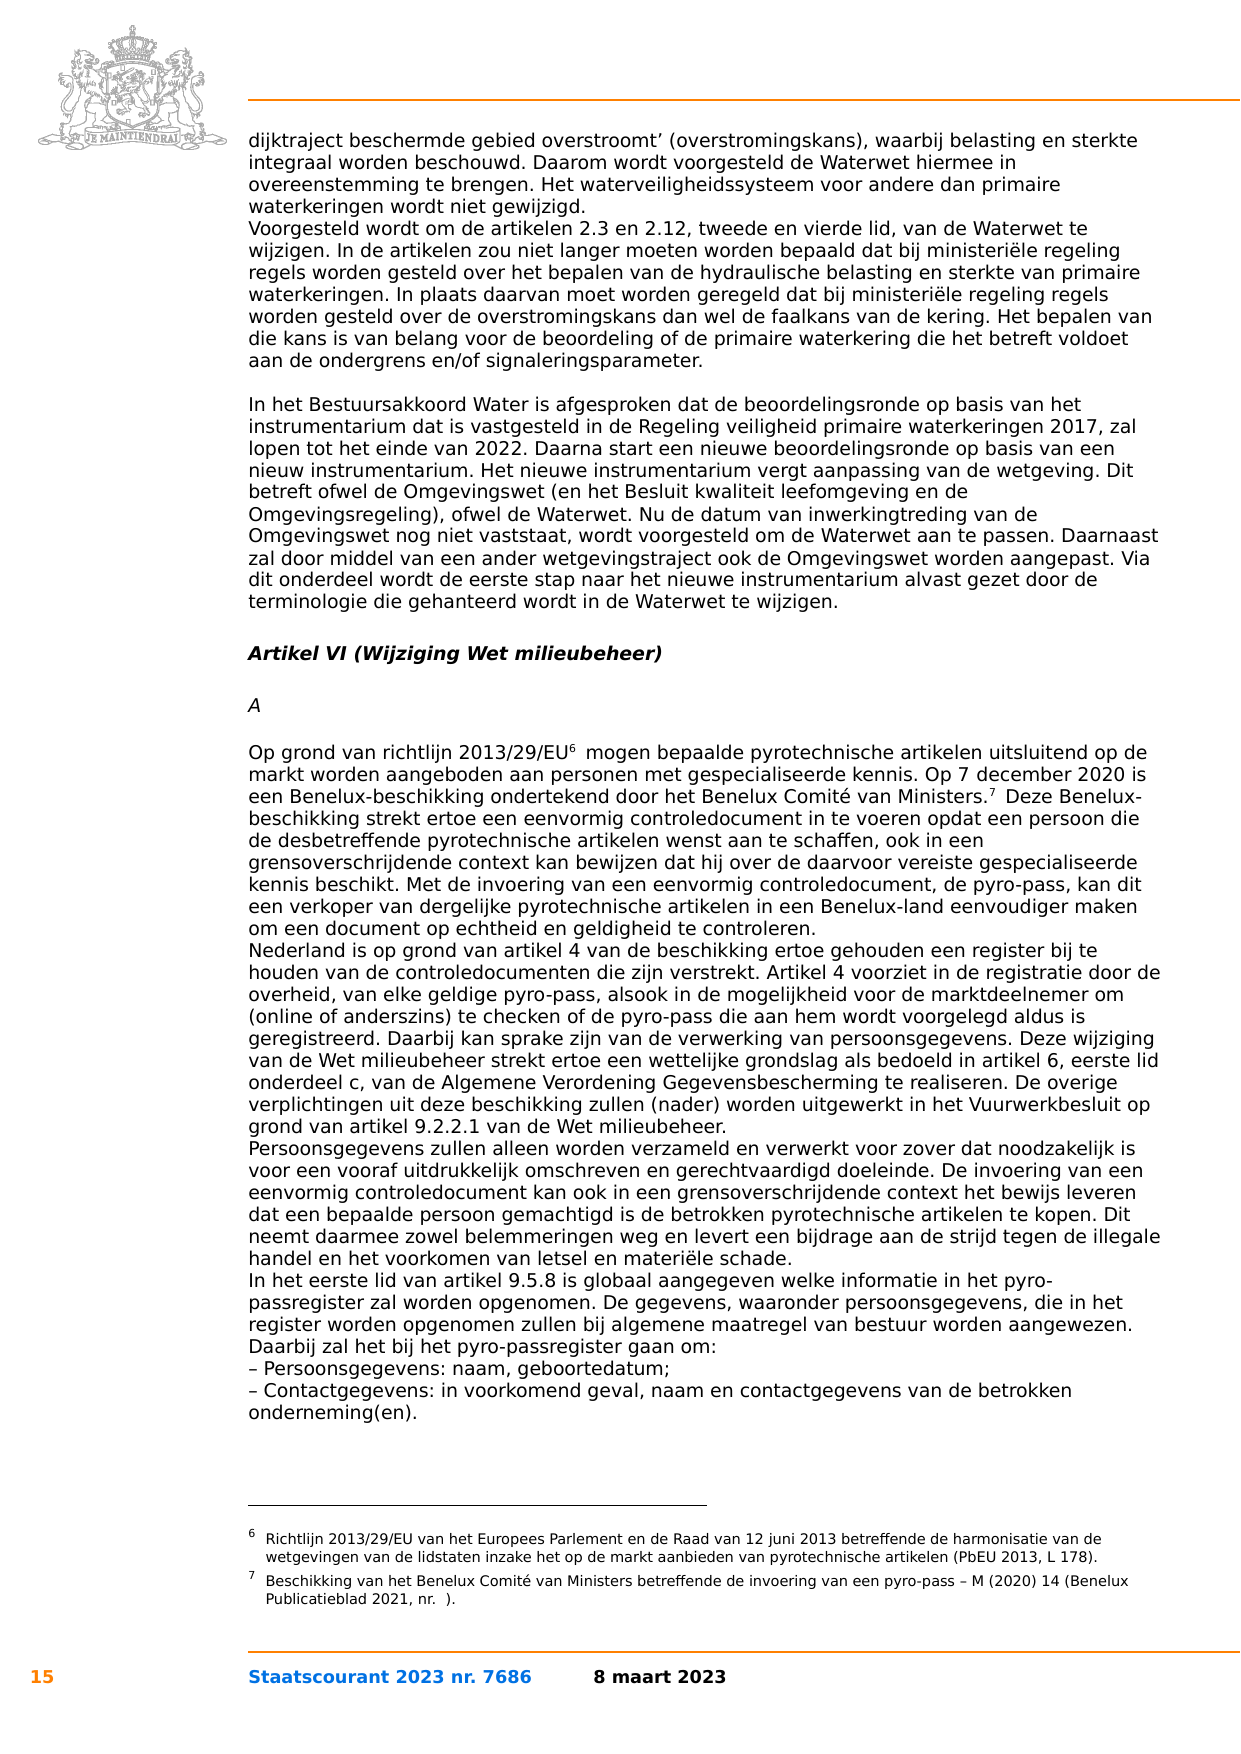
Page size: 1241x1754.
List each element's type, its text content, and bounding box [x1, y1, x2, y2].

subtitle Artikel VI (Wijziging Wet milieubeheer) [248, 643, 1163, 665]
text – Contactgegevens: in voorkomend geval, naam en contactgegevens van de betrokken onderneming(en). [248, 1380, 1163, 1424]
text Beschikking van het Benelux Comité van Ministers betreffende de invoering van een pyro-pass – M (2020) 14 (Benelux Publicatieblad 2021, nr. ). [248, 1569, 1163, 1608]
picture [38, 25, 227, 150]
text In het Bestuursakkoord Water is afgesproken dat de beoordelingsronde op basis van het instrumentarium dat is vastgesteld in de Regeling veiligheid primaire waterkeringen 2017, zal lopen tot het einde van 2022. Daarna start een nieuwe beoordelingsronde op basis van een nieuw instrumentarium. Het nieuwe instrumentarium vergt aanpassing van de wetgeving. Dit betreft ofwel de Omgevingswet (en het Besluit kwaliteit leefomgeving en de Omgevingsregeling), ofwel de Waterwet. Nu de datum van inwerkingtreding van de Omgevingswet nog niet vaststaat, wordt voorgesteld om de Waterwet aan te passen. Daarnaast zal door middel van een ander wetgevingstraject ook de Omgevingswet worden aangepast. Via dit onderdeel wordt de eerste stap naar het nieuwe instrumentarium alvast gezet door de terminologie die gehanteerd wordt in de Waterwet te wijzigen. [248, 393, 1163, 613]
text In het eerste lid van artikel 9.5.8 is globaal aangegeven welke informatie in het pyro-passregister zal worden opgenomen. De gegevens, waaronder persoonsgegevens, die in het register worden opgenomen zullen bij algemene maatregel van bestuur worden aangewezen. Daarbij zal het bij het pyro-passregister gaan om: [248, 1270, 1163, 1358]
text Persoonsgegevens zullen alleen worden verzameld en verwerkt voor zover dat noodzakelijk is voor een vooraf uitdrukkelijk omschreven en gerechtvaardigd doeleinde. De invoering van een eenvormig controledocument kan ook in een grensoverschrijdende context het bewijs leveren dat een bepaalde persoon gemachtigd is de betrokken pyrotechnische artikelen te kopen. Dit neemt daarmee zowel belemmeringen weg en levert een bijdrage aan de strijd tegen de illegale handel en het voorkomen van letsel en materiële schade. [248, 1138, 1163, 1270]
text Op grond van richtlijn 2013/29/EU mogen bepaalde pyrotechnische artikelen uitsluitend op de markt worden aangeboden aan personen met gespecialiseerde kennis. Op 7 december 2020 is een Benelux-beschikking ondertekend door het Benelux Comité van Ministers. Deze Benelux-beschikking strekt ertoe een eenvormig controledocument in te voeren opdat een persoon die de desbetreffende pyrotechnische artikelen wenst aan te schaffen, ook in een grensoverschrijdende context kan bewijzen dat hij over de daarvoor vereiste gespecialiseerde kennis beschikt. Met de invoering van een eenvormig controledocument, de pyro-pass, kan dit een verkoper van dergelijke pyrotechnische artikelen in een Benelux-land eenvoudiger maken om een document op echtheid en geldigheid te controleren. [248, 742, 1163, 940]
text Richtlijn 2013/29/EU van het Europees Parlement en de Raad van 12 juni 2013 betreffende de harmonisatie van de wetgevingen van de lidstaten inzake het op de markt aanbieden van pyrotechnische artikelen (PbEU 2013, L 178). [248, 1527, 1163, 1566]
text dijktraject beschermde gebied overstroomt’ (overstromingskans), waarbij belasting en sterkte integraal worden beschouwd. Daarom wordt voorgesteld de Waterwet hiermee in overeenstemming te brengen. Het waterveiligheidssysteem voor andere dan primaire waterkeringen wordt niet gewijzigd. [248, 130, 1163, 218]
text Nederland is op grond van artikel 4 van de beschikking ertoe gehouden een register bij te houden van de controledocumenten die zijn verstrekt. Artikel 4 voorziet in de registratie door de overheid, van elke geldige pyro-pass, alsook in de mogelijkheid voor de marktdeelnemer om (online of anderszins) te checken of de pyro-pass die aan hem wordt voorgelegd aldus is geregistreerd. Daarbij kan sprake zijn van de verwerking van persoonsgegevens. Deze wijziging van de Wet milieubeheer strekt ertoe een wettelijke grondslag als bedoeld in artikel 6, eerste lid onderdeel c, van de Algemene Verordening Gegevensbescherming te realiseren. De overige verplichtingen uit deze beschikking zullen (nader) worden uitgewerkt in het Vuurwerkbesluit op grond van artikel 9.2.2.1 van de Wet milieubeheer. [248, 940, 1163, 1138]
subtitle A [248, 695, 1163, 717]
text – Persoonsgegevens: naam, geboortedatum; [248, 1358, 1163, 1380]
text Voorgesteld wordt om de artikelen 2.3 en 2.12, tweede en vierde lid, van de Waterwet te wijzigen. In de artikelen zou niet langer moeten worden bepaald dat bij ministeriële regeling regels worden gesteld over het bepalen van de hydraulische belasting en sterkte van primaire waterkeringen. In plaats daarvan moet worden geregeld dat bij ministeriële regeling regels worden gesteld over de overstromingskans dan wel de faalkans van de kering. Het bepalen van die kans is van belang voor de beoordeling of de primaire waterkering die het betreft voldoet aan de ondergrens en/of signaleringsparameter. [248, 218, 1163, 372]
